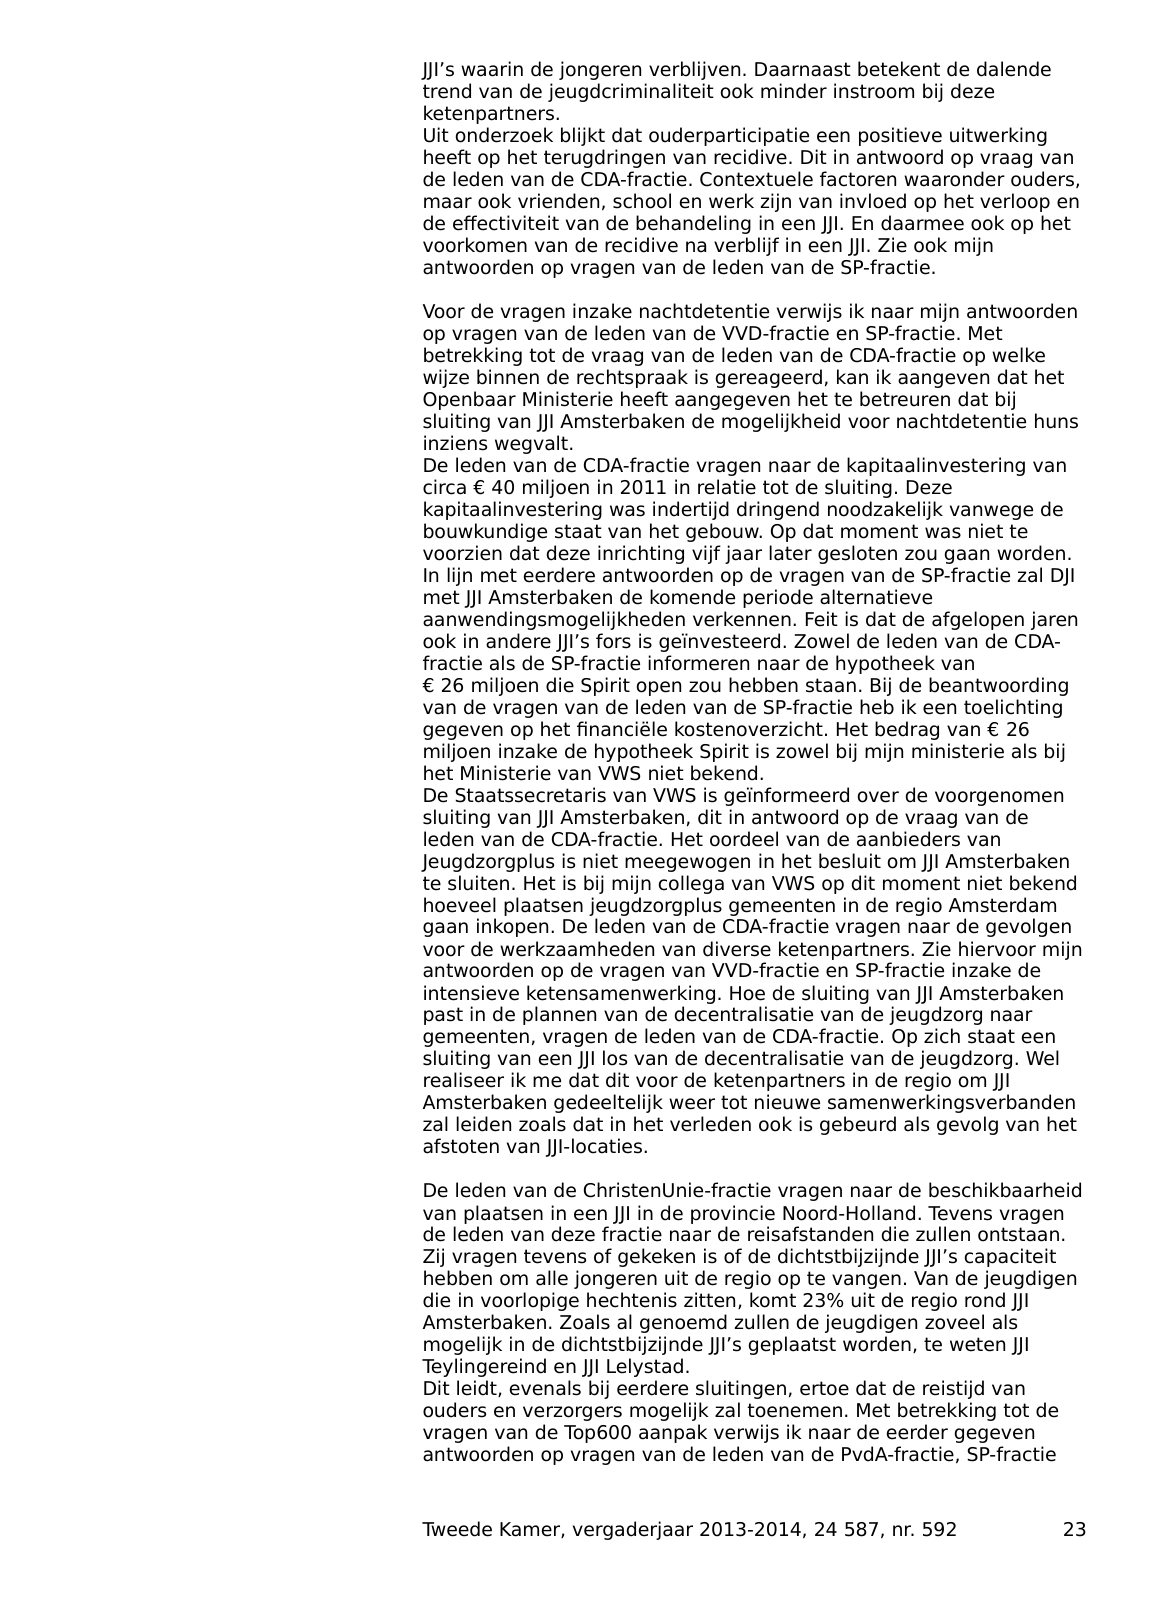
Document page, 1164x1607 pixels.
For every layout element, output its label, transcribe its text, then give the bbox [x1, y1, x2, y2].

text De leden van de CDA-fractie vragen naar de kapitaalinvestering van circa € 40 miljoen in 2011 in relatie tot de sluiting. Deze kapitaalinvestering was indertijd dringend noodzakelijk vanwege de bouwkundige staat van het gebouw. Op dat moment was niet te voorzien dat deze inrichting vijf jaar later gesloten zou gaan worden. In lijn met eerdere antwoorden op de vragen van de SP-fractie zal DJI met JJI Amsterbaken de komende periode alternatieve aanwendingsmogelijkheden verkennen. Feit is dat de afgelopen jaren ook in andere JJI’s fors is geïnvesteerd. Zowel de leden van de CDA-fractie als de SP-fractie informeren naar de hypotheek van [422, 455, 1087, 675]
text Dit leidt, evenals bij eerdere sluitingen, ertoe dat de reistijd van ouders en verzorgers mogelijk zal toenemen. Met betrekking tot de vragen van de Top600 aanpak verwijs ik naar de eerder gegeven antwoorden op vragen van de leden van de PvdA-fractie, SP-fractie [422, 1378, 1087, 1466]
text De Staatssecretaris van VWS is geïnformeerd over de voorgenomen sluiting van JJI Amsterbaken, dit in antwoord op de vraag van de leden van de CDA-fractie. Het oordeel van de aanbieders van Jeugdzorgplus is niet meegewogen in het besluit om JJI Amsterbaken te sluiten. Het is bij mijn collega van VWS op dit moment niet bekend hoeveel plaatsen jeugdzorgplus gemeenten in de regio Amsterdam gaan inkopen. De leden van de CDA-fractie vragen naar de gevolgen voor de werkzaamheden van diverse ketenpartners. Zie hiervoor mijn antwoorden op de vragen van VVD-fractie en SP-fractie inzake de intensieve ketensamenwerking. Hoe de sluiting van JJI Amsterbaken past in de plannen van de decentralisatie van de jeugdzorg naar gemeenten, vragen de leden van de CDA-fractie. Op zich staat een sluiting van een JJI los van de decentralisatie van de jeugdzorg. Wel realiseer ik me dat dit voor de ketenpartners in de regio om JJI Amsterbaken gedeeltelijk weer tot nieuwe samenwerkingsverbanden zal leiden zoals dat in het verleden ook is gebeurd als gevolg van het afstoten van JJI-locaties. [422, 784, 1087, 1158]
text Voor de vragen inzake nachtdetentie verwijs ik naar mijn antwoorden op vragen van de leden van de VVD-fractie en SP-fractie. Met betrekking tot de vraag van de leden van de CDA-fractie op welke wijze binnen de rechtspraak is gereageerd, kan ik aangeven dat het Openbaar Ministerie heeft aangegeven het te betreuren dat bij sluiting van JJI Amsterbaken de mogelijkheid voor nachtdetentie huns inziens wegvalt. [422, 301, 1087, 455]
text De leden van de ChristenUnie-fractie vragen naar de beschikbaarheid van plaatsen in een JJI in de provincie Noord-Holland. Tevens vragen de leden van deze fractie naar de reisafstanden die zullen ontstaan. Zij vragen tevens of gekeken is of de dichtstbijzijnde JJI’s capaciteit hebben om alle jongeren uit de regio op te vangen. Van de jeugdigen die in voorlopige hechtenis zitten, komt 23% uit de regio rond JJI Amsterbaken. Zoals al genoemd zullen de jeugdigen zoveel als mogelijk in de dichtstbijzijnde JJI’s geplaatst worden, te weten JJI Teylingereind en JJI Lelystad. [422, 1180, 1087, 1378]
text JJI’s waarin de jongeren verblijven. Daarnaast betekent de dalende trend van de jeugdcriminaliteit ook minder instroom bij deze ketenpartners. [422, 59, 1087, 125]
text € 26 miljoen die Spirit open zou hebben staan. Bij de beantwoording van de vragen van de leden van de SP-fractie heb ik een toelichting gegeven op het financiële kostenoverzicht. Het bedrag van € 26 miljoen inzake de hypotheek Spirit is zowel bij mijn ministerie als bij het Ministerie van VWS niet bekend. [422, 675, 1087, 784]
text Uit onderzoek blijkt dat ouderparticipatie een positieve uitwerking heeft op het terugdringen van recidive. Dit in antwoord op vraag van de leden van de CDA-fractie. Contextuele factoren waaronder ouders, maar ook vrienden, school en werk zijn van invloed op het verloop en de effectiviteit van de behandeling in een JJI. En daarmee ook op het voorkomen van de recidive na verblijf in een JJI. Zie ook mijn antwoorden op vragen van de leden van de SP-fractie. [422, 125, 1087, 279]
